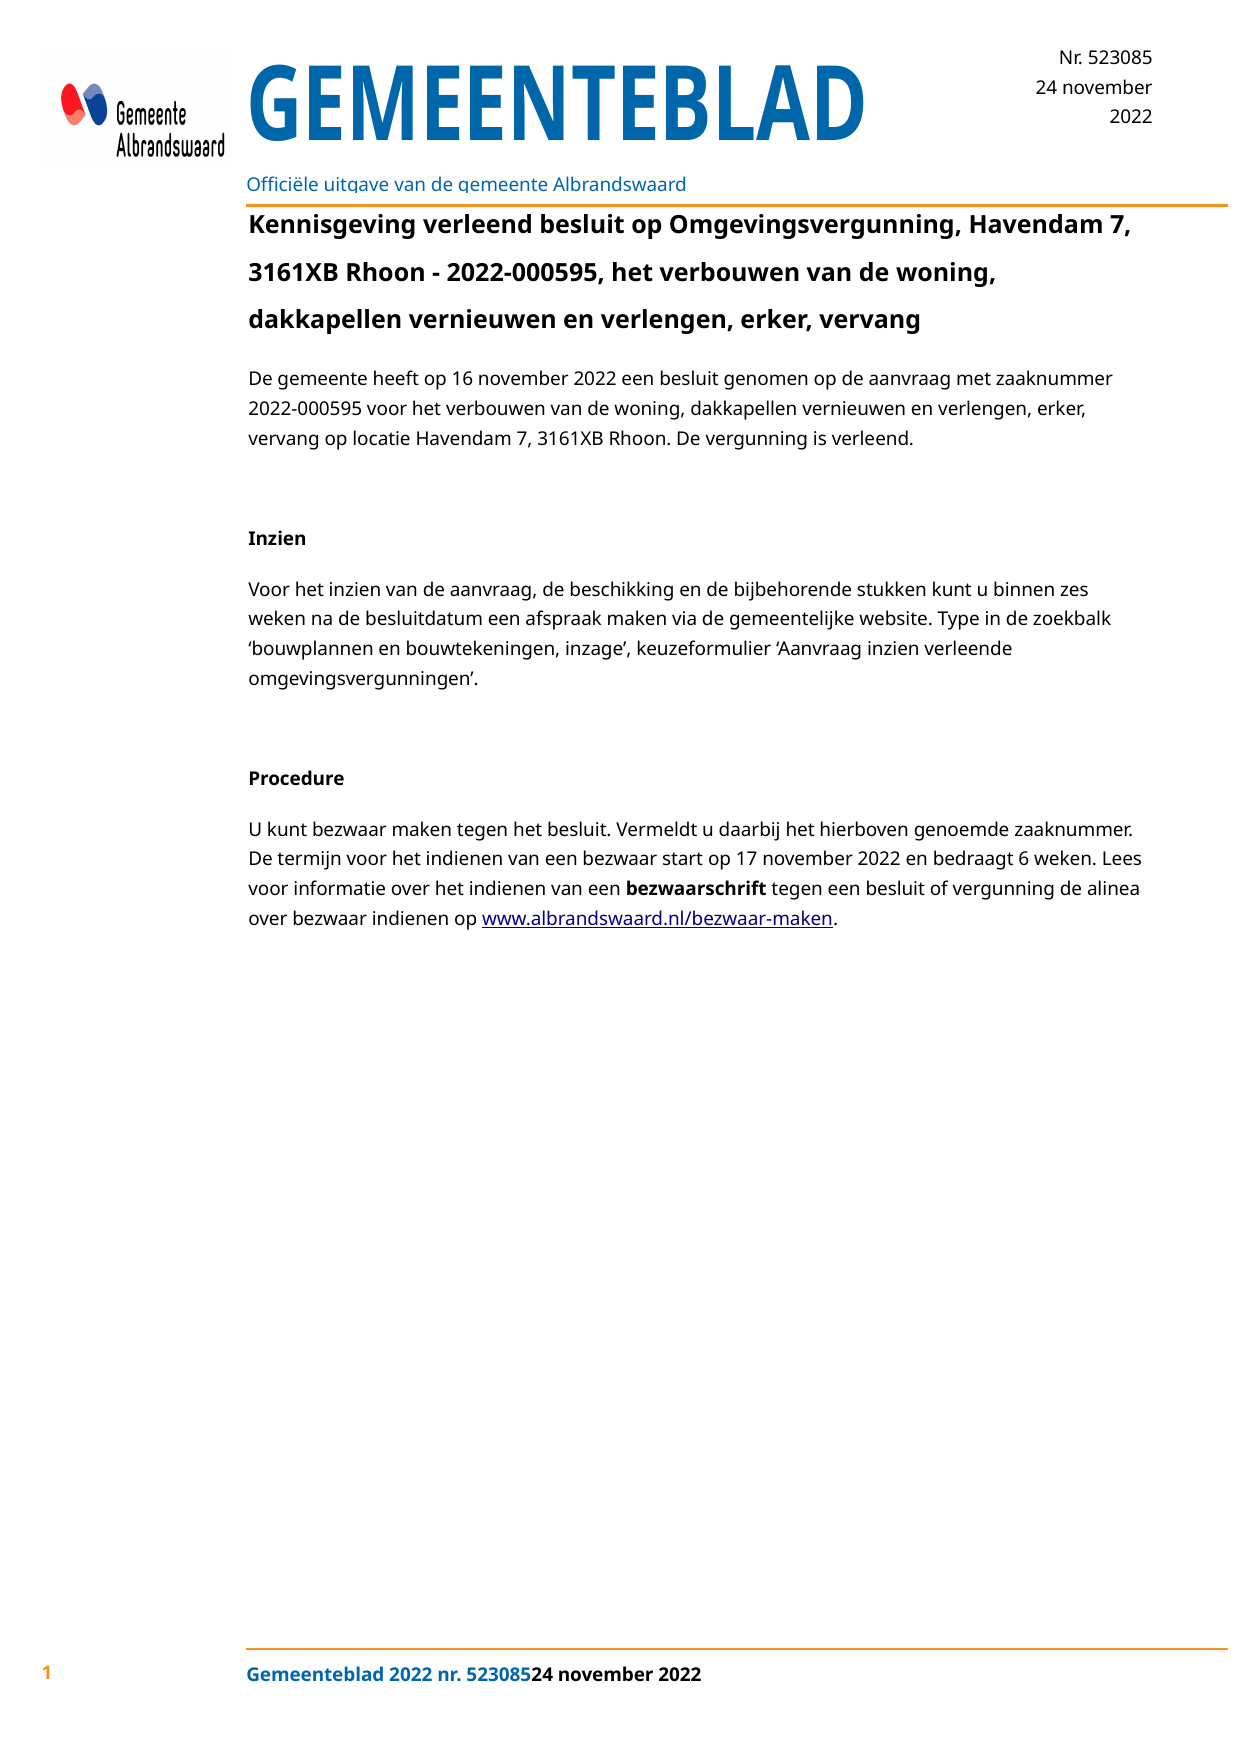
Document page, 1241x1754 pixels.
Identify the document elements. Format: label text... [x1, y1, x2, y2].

text Procedure [248, 766, 1152, 791]
text Kennisgeving verleend besluit op Omgevingsvergunning, Havendam 7, 3161XB Rhoon - 2022-000595, het verbouwen van de woning, dakkapellen vernieuwen en verlengen, erker, vervang [248, 207, 1152, 336]
text U kunt bezwaar maken tegen het besluit. Vermeldt u daarbij het hierboven genoemde zaaknummer. De termijn voor het indienen van een bezwaar start op 17 november 2022 en bedraagt 6 weken. Lees voor informatie over het indienen van een bezwaarschrift tegen een besluit of vergunning de alinea over bezwaar indienen op www.albrandswaard.nl/bezwaar-maken. [248, 816, 1152, 930]
text Voor het inzien van de aanvraag, de beschikking en de bijbehorende stukken kunt u binnen zes weken na de besluitdatum een afspraak maken via de gemeentelijke website. Type in de zoekbalk ‘bouwplannen en bouwtekeningen, inzage’, keuzeformulier ‘Aanvraag inzien verleende omgevingsvergunningen’. [248, 576, 1152, 690]
text Inzien [248, 526, 1152, 551]
picture [41, 47, 231, 172]
text De gemeente heeft op 16 november 2022 een besluit genomen op de aanvraag met zaaknummer 2022-000595 voor het verbouwen van de woning, dakkapellen vernieuwen en verlengen, erker, vervang op locatie Havendam 7, 3161XB Rhoon. De vergunning is verleend. [248, 366, 1152, 450]
